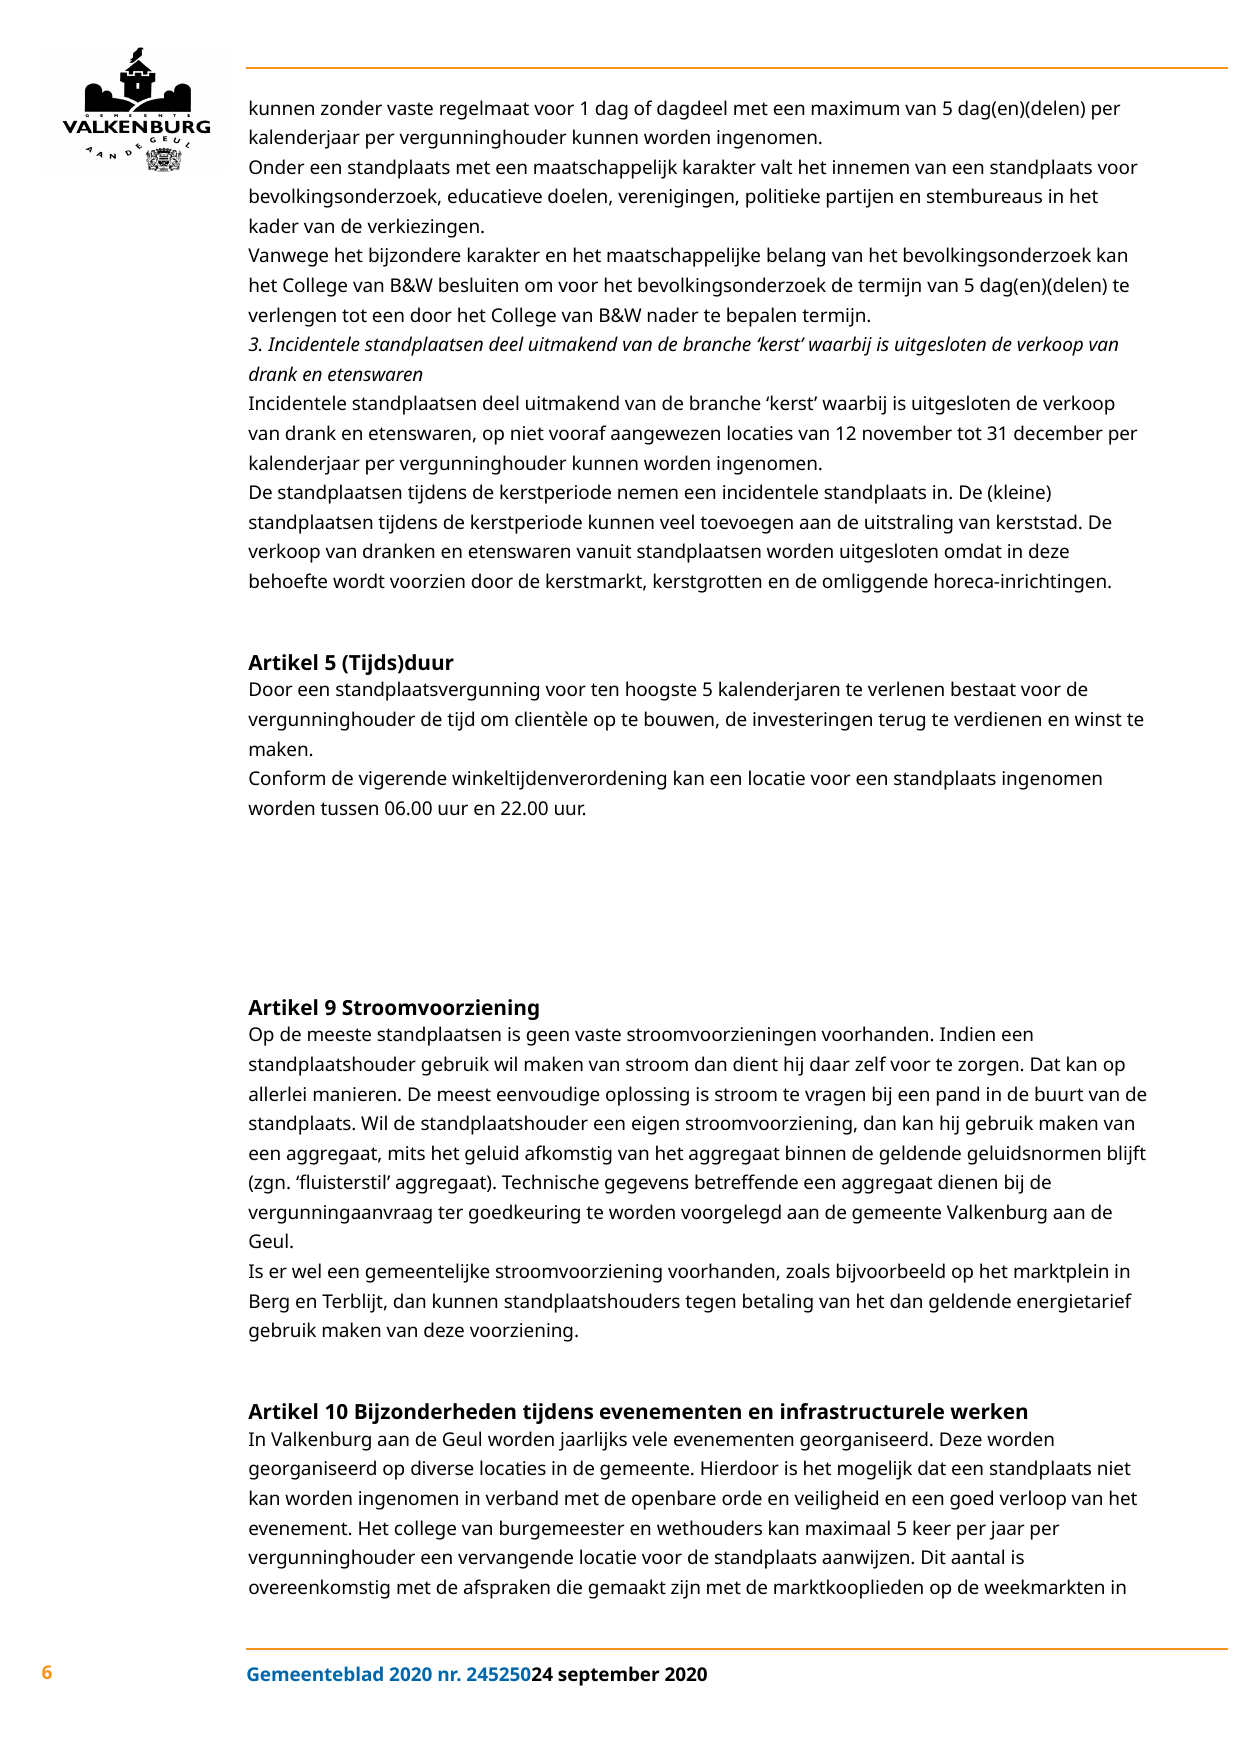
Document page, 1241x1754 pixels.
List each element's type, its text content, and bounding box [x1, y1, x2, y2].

text Conform de vigerende winkeltijdenverordening kan een locatie voor een standplaats ingenomen worden tussen 06.00 uur en 22.00 uur. [248, 765, 1152, 821]
text 3. Incidentele standplaatsen deel uitmakend van de branche ‘kerst’ waarbij is uitgesloten de verkoop van drank en etenswaren [248, 331, 1152, 387]
text Is er wel een gemeentelijke stroomvoorziening voorhanden, zoals bijvoorbeeld op het marktplein in Berg en Terblijt, dan kunnen standplaatshouders tegen betaling van het dan geldende energietarief gebruik maken van deze voorziening. [248, 1258, 1152, 1343]
text kunnen zonder vaste regelmaat voor 1 dag of dagdeel met een maximum van 5 dag(en)(delen) per kalenderjaar per vergunninghouder kunnen worden ingenomen. [248, 95, 1152, 150]
text Incidentele standplaatsen deel uitmakend van de branche ‘kerst’ waarbij is uitgesloten de verkoop van drank en etenswaren, op niet vooraf aangewezen locaties van 12 november tot 31 december per kalenderjaar per vergunninghouder kunnen worden ingenomen. [248, 391, 1152, 476]
text Onder een standplaats met een maatschappelijk karakter valt het innemen van een standplaats voor bevolkingsonderzoek, educatieve doelen, verenigingen, politieke partijen en stembureaus in het kader van de verkiezingen. [248, 154, 1152, 239]
text Artikel 9 Stroomvoorziening [248, 993, 1152, 1022]
text In Valkenburg aan de Geul worden jaarlijks vele evenementen georganiseerd. Deze worden georganiseerd op diverse locaties in de gemeente. Hierdoor is het mogelijk dat een standplaats niet kan worden ingenomen in verband met de openbare orde en veiligheid en een goed verloop van het evenement. Het college van burgemeester en wethouders kan maximaal 5 keer per jaar per vergunninghouder een vervangende locatie voor de standplaats aanwijzen. Dit aantal is overeenkomstig met de afspraken die gemaakt zijn met de marktkooplieden op de weekmarkten in [248, 1426, 1152, 1599]
text Vanwege het bijzondere karakter en het maatschappelijke belang van het bevolkingsonderzoek kan het College van B&W besluiten om voor het bevolkingsonderzoek de termijn van 5 dag(en)(delen) te verlengen tot een door het College van B&W nader te bepalen termijn. [248, 243, 1152, 328]
text Artikel 10 Bijzonderheden tijdens evenementen en infrastructurele werken [248, 1397, 1152, 1426]
picture [41, 47, 231, 172]
text Door een standplaatsvergunning voor ten hoogste 5 kalenderjaren te verlenen bestaat voor de vergunninghouder de tijd om clientèle op te bouwen, de investeringen terug te verdienen en winst te maken. [248, 677, 1152, 761]
text De standplaatsen tijdens de kerstperiode nemen een incidentele standplaats in. De (kleine) standplaatsen tijdens de kerstperiode kunnen veel toevoegen aan de uitstraling van kerststad. De verkoop van dranken en etenswaren vanuit standplaatsen worden uitgesloten omdat in deze behoefte wordt voorzien door de kerstmarkt, kerstgrotten en de omliggende horeca-inrichtingen. [248, 479, 1152, 594]
text Artikel 5 (Tijds)duur [248, 648, 1152, 677]
text Op de meeste standplaatsen is geen vaste stroomvoorzieningen voorhanden. Indien een standplaatshouder gebruik wil maken van stroom dan dient hij daar zelf voor te zorgen. Dat kan op allerlei manieren. De meest eenvoudige oplossing is stroom te vragen bij een pand in de buurt van de standplaats. Wil de standplaatshouder een eigen stroomvoorziening, dan kan hij gebruik maken van een aggregaat, mits het geluid afkomstig van het aggregaat binnen de geldende geluidsnormen blijft (zgn. ‘fluisterstil’ aggregaat). Technische gegevens betreffende een aggregaat dienen bij de vergunningaanvraag ter goedkeuring te worden voorgelegd aan de gemeente Valkenburg aan de Geul. [248, 1022, 1152, 1254]
